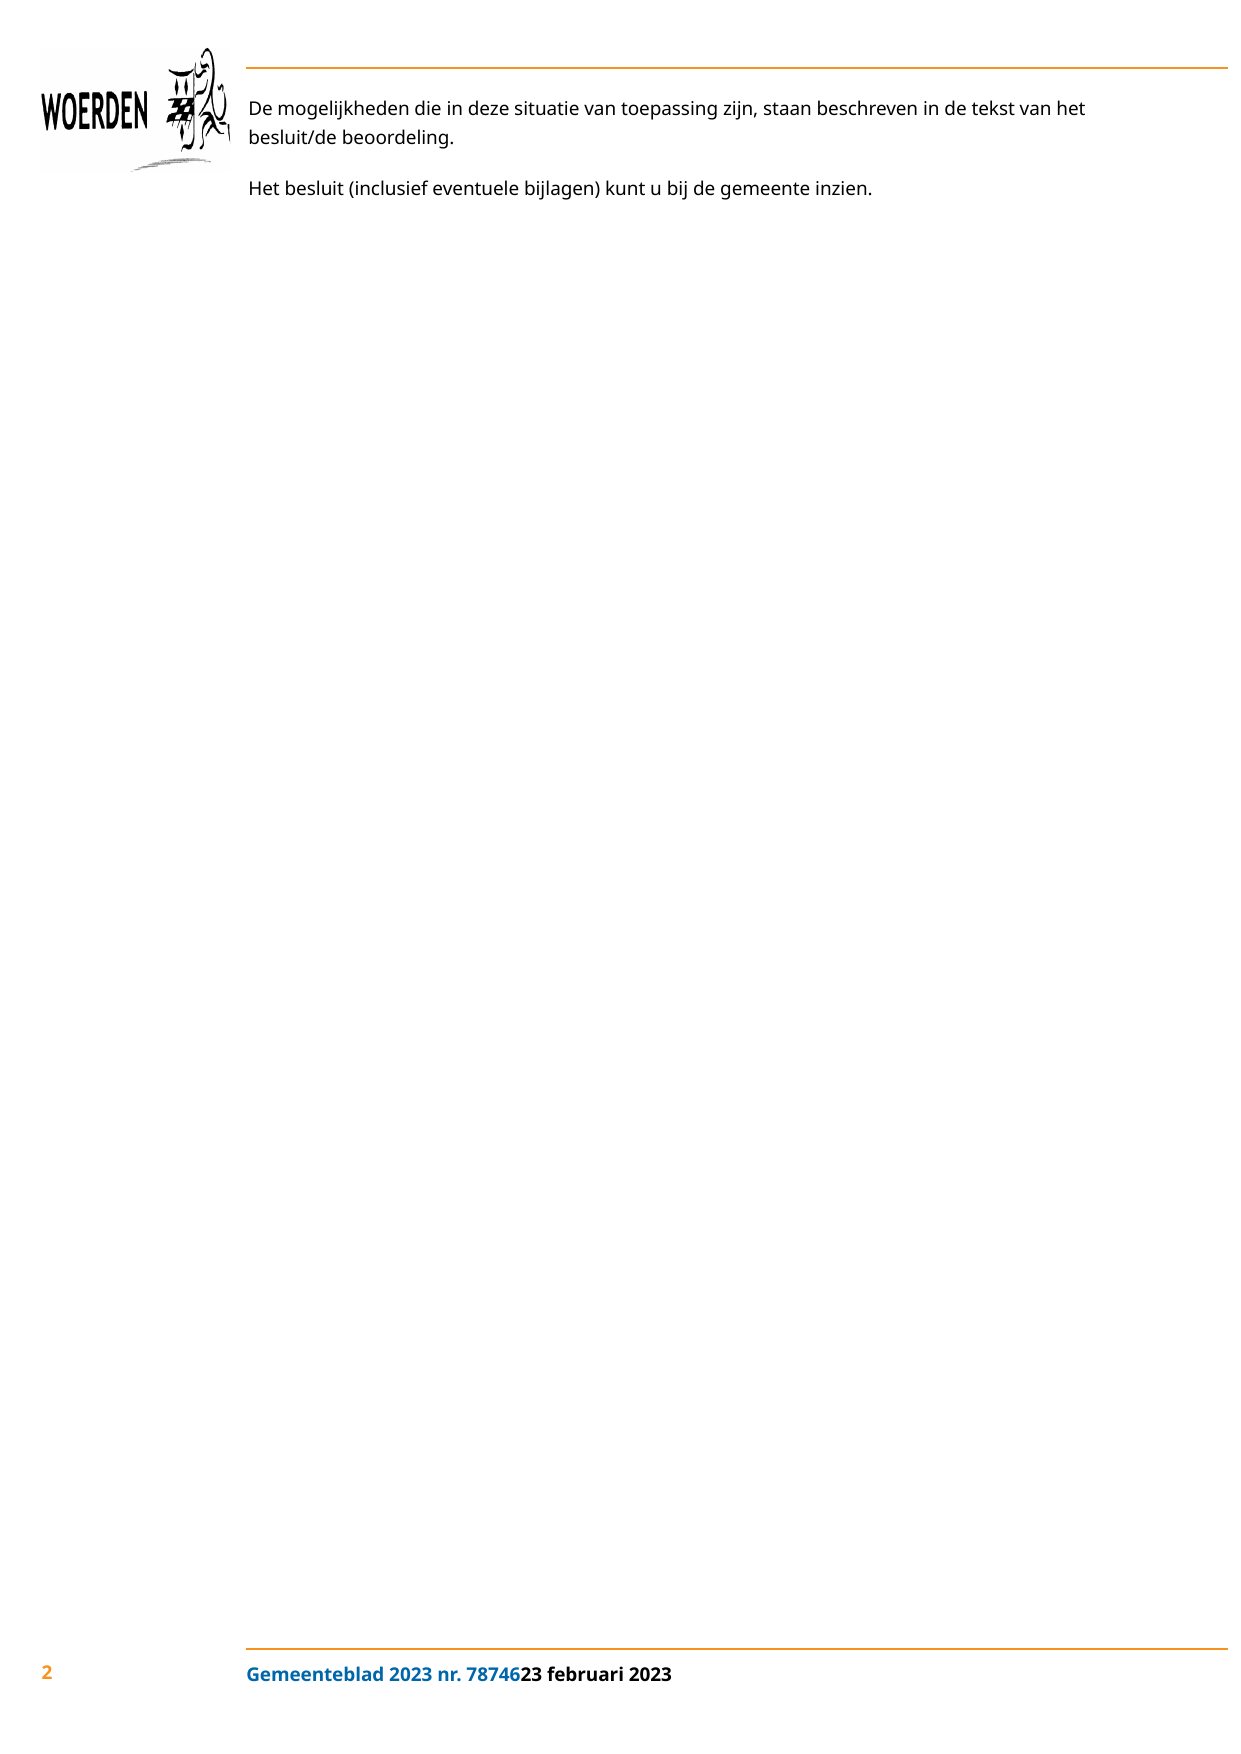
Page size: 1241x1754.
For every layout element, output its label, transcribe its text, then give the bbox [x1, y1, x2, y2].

text De mogelijkheden die in deze situatie van toepassing zijn, staan beschreven in de tekst van het besluit/de beoordeling. [248, 95, 1152, 150]
text Het besluit (inclusief eventuele bijlagen) kunt u bij de gemeente inzien. [248, 175, 1152, 201]
picture [41, 47, 231, 172]
